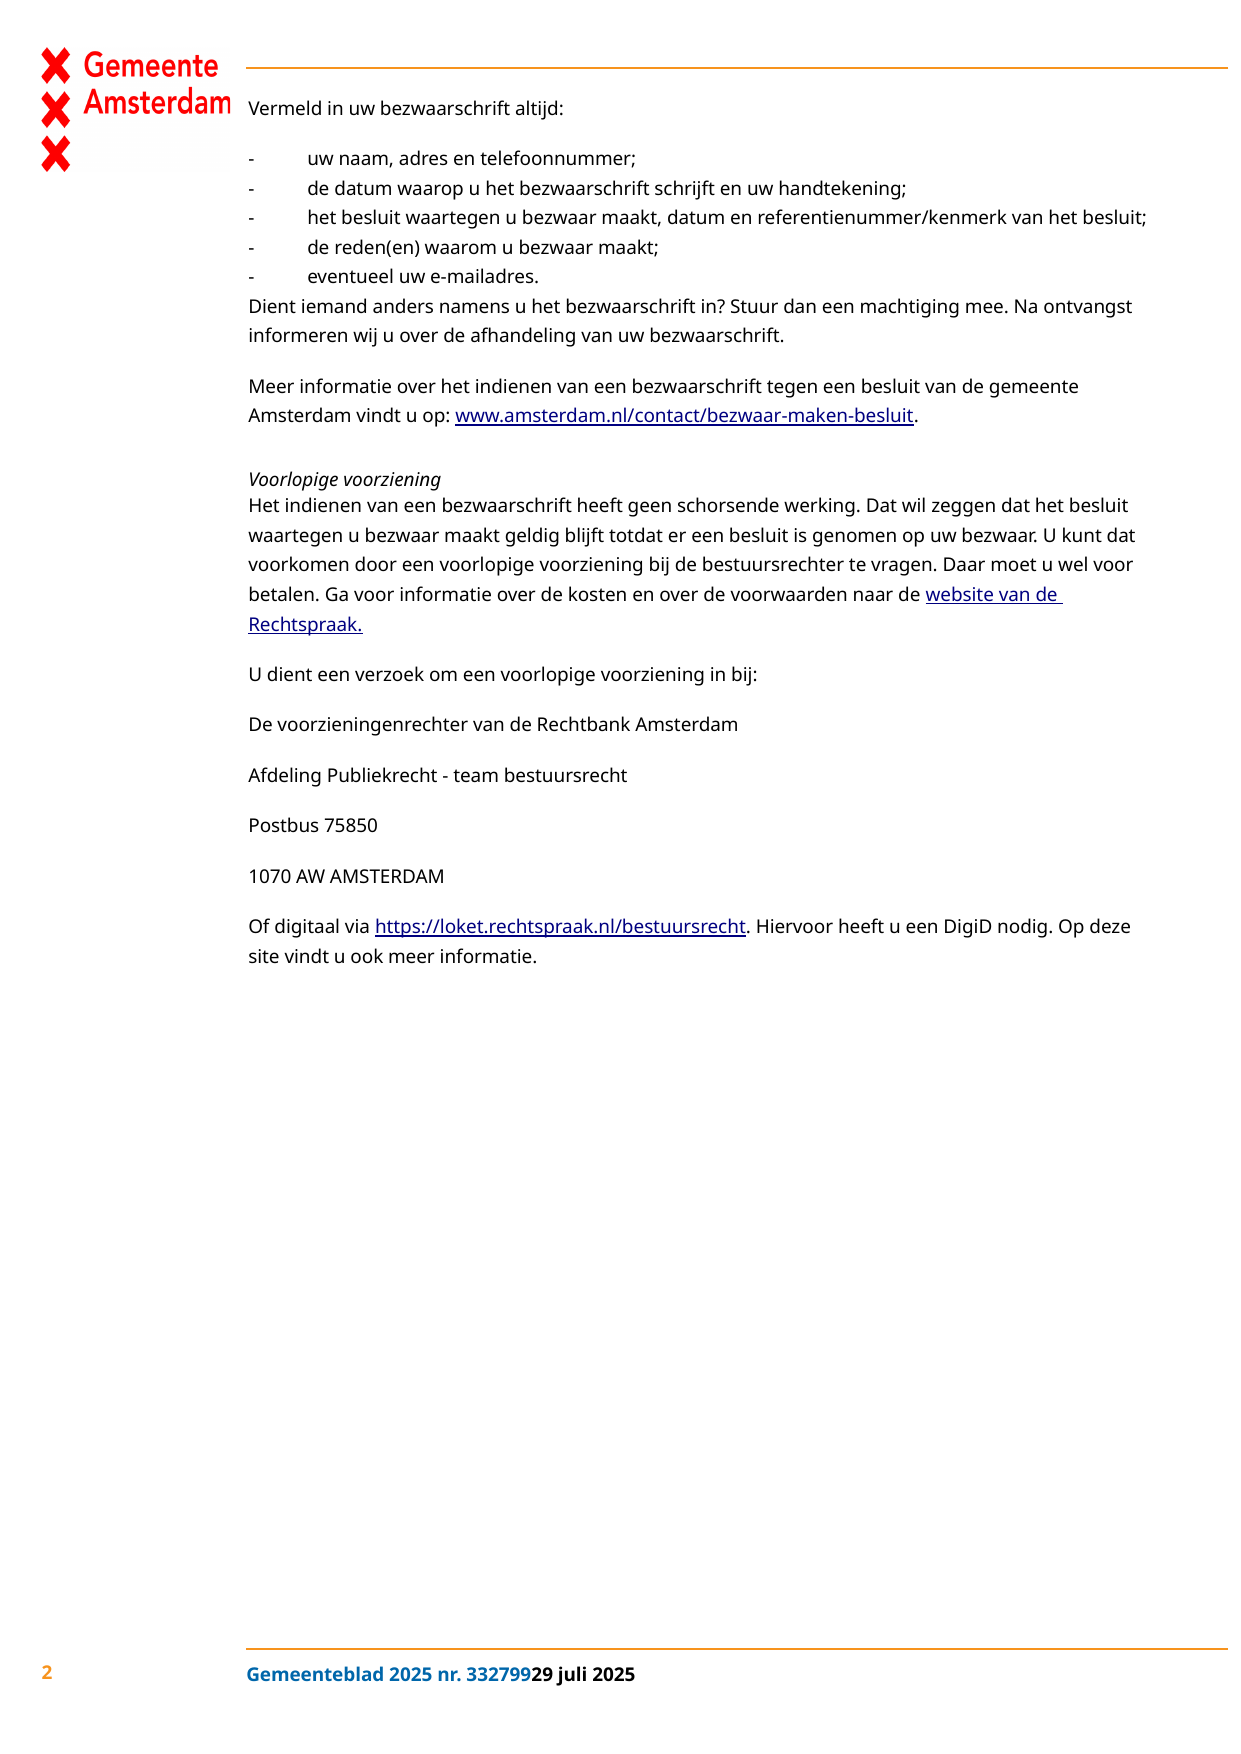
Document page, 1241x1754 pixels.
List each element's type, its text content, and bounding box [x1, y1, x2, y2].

text Het indienen van een bezwaarschrift heeft geen schorsende werking. Dat wil zeggen dat het besluit waartegen u bezwaar maakt geldig blijft totdat er een besluit is genomen op uw bezwaar. U kunt dat voorkomen door een voorlopige voorziening bij de bestuursrechter te vragen. Daar moet u wel voor betalen. Ga voor informatie over de kosten en over de voorwaarden naar de website van de Rechtspraak. [248, 492, 1152, 636]
text Dient iemand anders namens u het bezwaarschrift in? Stuur dan een machtiging mee. Na ontvangst informeren wij u over de afhandeling van uw bezwaarschrift. [248, 293, 1152, 348]
picture [41, 47, 231, 172]
text 1070 AW AMSTERDAM [248, 863, 1152, 888]
text Of digitaal via https://loket.rechtspraak.nl/bestuursrecht. Hiervoor heeft u een DigiD nodig. Op deze site vindt u ook meer informatie. [248, 913, 1152, 968]
list eventueel uw e-mailadres. [248, 263, 1152, 289]
list uw naam, adres en telefoonnummer; [248, 145, 1152, 171]
text Meer informatie over het indienen van een bezwaarschrift tegen een besluit van de gemeente Amsterdam vindt u op: www.amsterdam.nl/contact/bezwaar-maken-besluit. [248, 373, 1152, 428]
text Vermeld in uw bezwaarschrift altijd: [248, 95, 1152, 121]
text De voorzieningenrechter van de Rechtbank Amsterdam [248, 712, 1152, 737]
text Afdeling Publiekrecht - team bestuursrecht [248, 762, 1152, 788]
list de reden(en) waarom u bezwaar maakt; [248, 234, 1152, 260]
list de datum waarop u het bezwaarschrift schrijft en uw handtekening; [248, 175, 1152, 201]
list het besluit waartegen u bezwaar maakt, datum en referentienummer/kenmerk van het besluit; [248, 204, 1152, 230]
text U dient een verzoek om een voorlopige voorziening in bij: [248, 661, 1152, 687]
text Voorlopige voorziening [248, 467, 1152, 492]
text Postbus 75850 [248, 812, 1152, 838]
